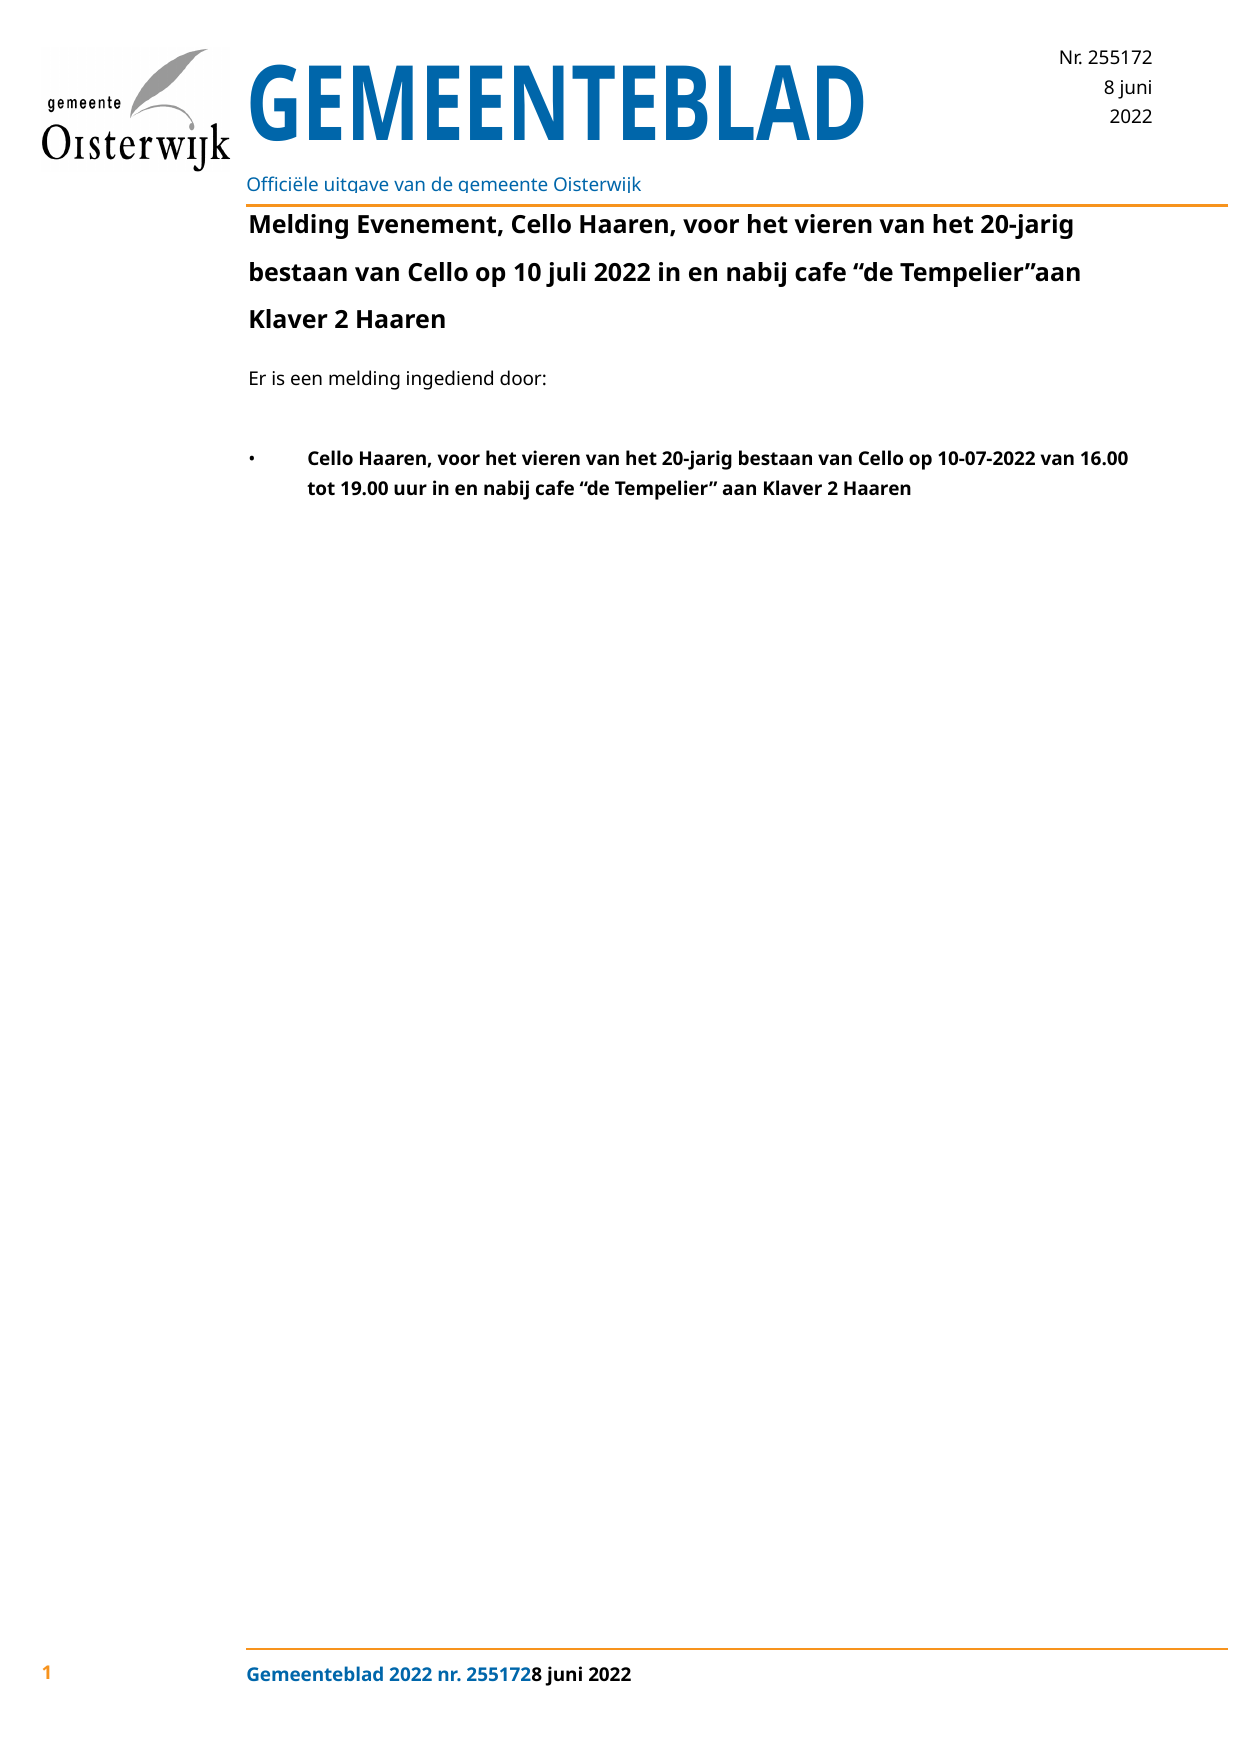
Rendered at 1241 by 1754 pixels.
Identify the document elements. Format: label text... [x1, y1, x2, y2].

list Cello Haaren, voor het vieren van het 20-jarig bestaan van Cello op 10-07-2022 van 16.00 tot 19.00 uur in en nabij cafe “de Tempelier” aan Klaver 2 Haaren [248, 446, 1152, 501]
text Er is een melding ingediend door: [248, 366, 1152, 391]
text Melding Evenement, Cello Haaren, voor het vieren van het 20-jarig bestaan van Cello op 10 juli 2022 in en nabij cafe “de Tempelier”aan Klaver 2 Haaren [248, 207, 1152, 336]
picture [41, 47, 231, 172]
